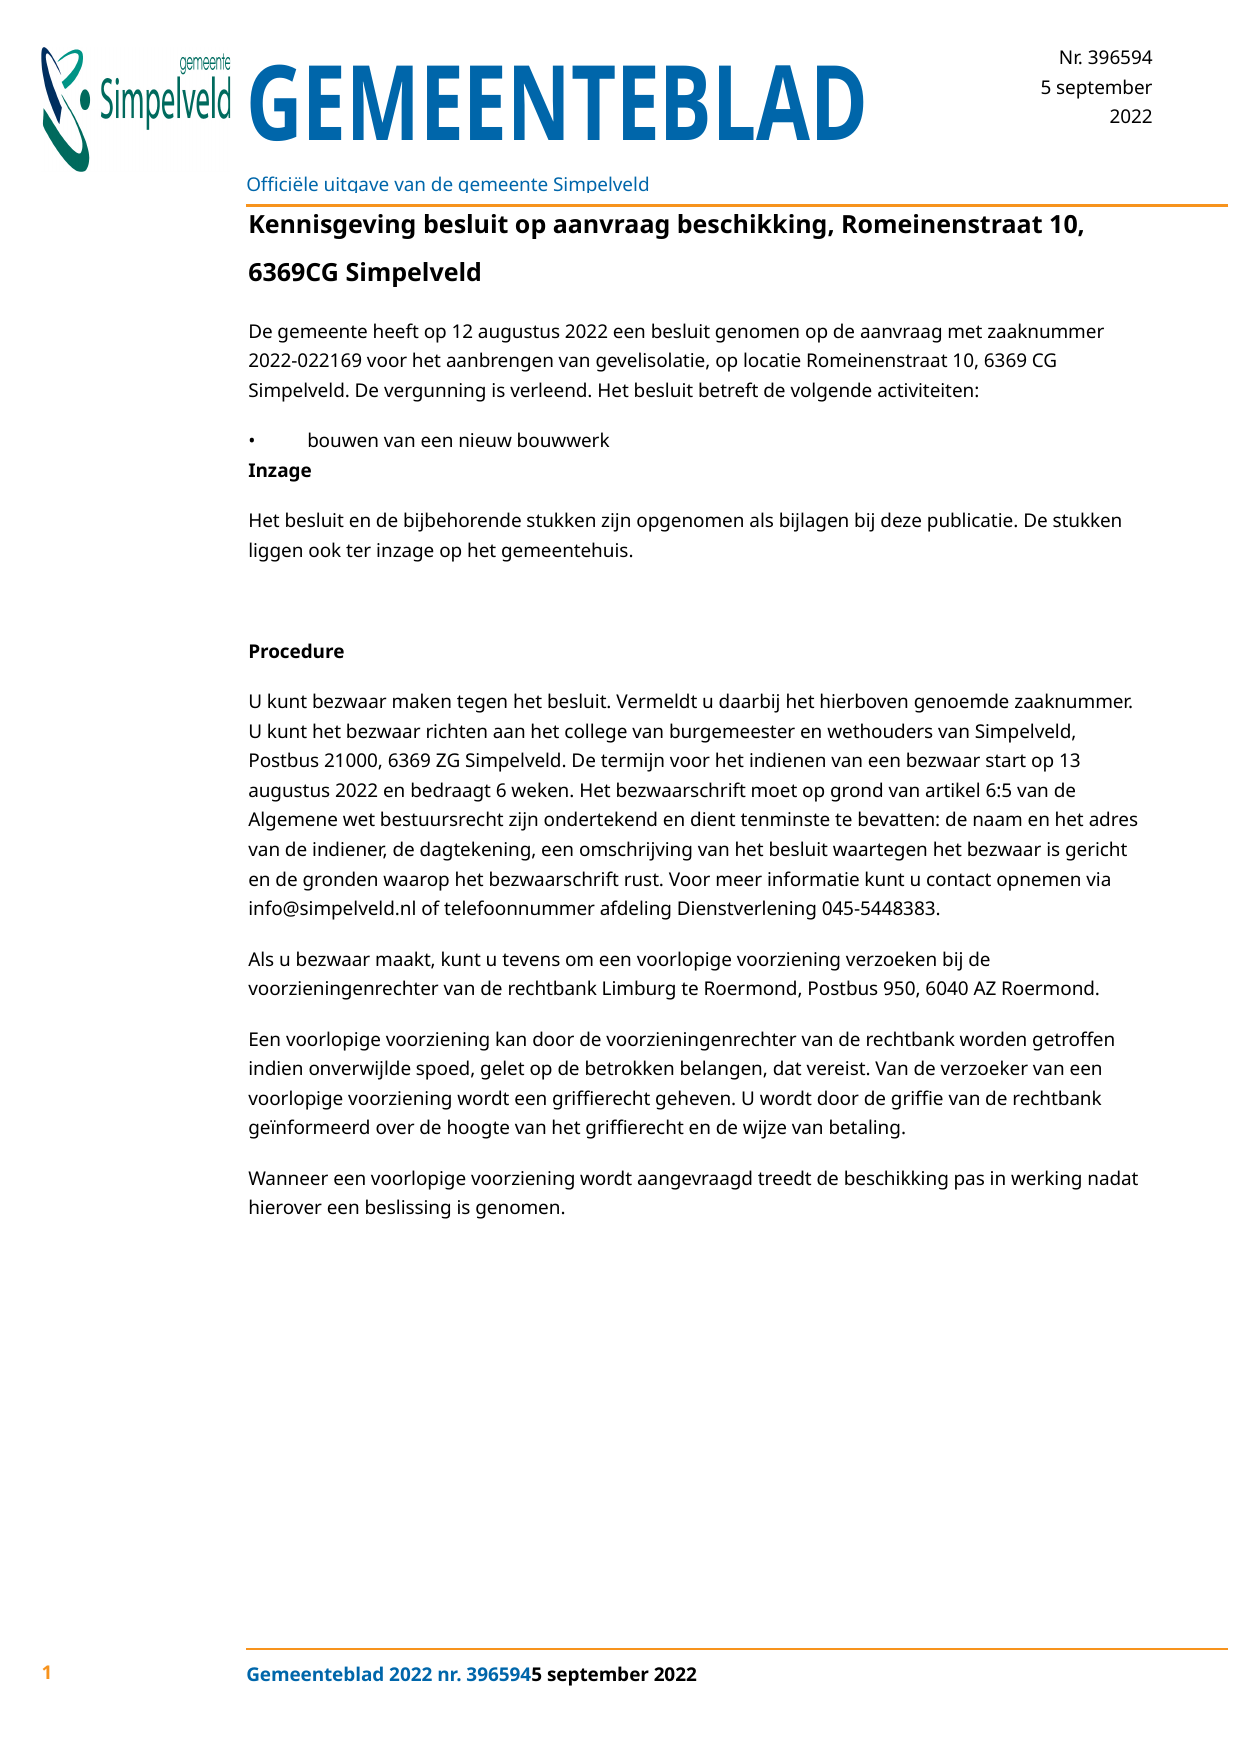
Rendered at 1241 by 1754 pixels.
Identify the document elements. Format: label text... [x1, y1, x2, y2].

text Kennisgeving besluit op aanvraag beschikking, Romeinenstraat 10, 6369CG Simpelveld [248, 207, 1152, 288]
text Het besluit en de bijbehorende stukken zijn opgenomen als bijlagen bij deze publicatie. De stukken liggen ook ter inzage op het gemeentehuis. [248, 507, 1152, 563]
list bouwen van een nieuw bouwwerk [248, 427, 1152, 453]
text Als u bezwaar maakt, kunt u tevens om een voorlopige voorziening verzoeken bij de voorzieningenrechter van de rechtbank Limburg te Roermond, Postbus 950, 6040 AZ Roermond. [248, 946, 1152, 1001]
text Wanneer een voorlopige voorziening wordt aangevraagd treedt de beschikking pas in werking nadat hierover een beslissing is genomen. [248, 1165, 1152, 1220]
text De gemeente heeft op 12 augustus 2022 een besluit genomen op de aanvraag met zaaknummer 2022-022169 voor het aanbrengen van gevelisolatie, op locatie Romeinenstraat 10, 6369 CG Simpelveld. De vergunning is verleend. Het besluit betreft de volgende activiteiten: [248, 318, 1152, 403]
picture [41, 47, 231, 172]
text U kunt bezwaar maken tegen het besluit. Vermeldt u daarbij het hierboven genoemde zaaknummer. U kunt het bezwaar richten aan het college van burgemeester en wethouders van Simpelveld, Postbus 21000, 6369 ZG Simpelveld. De termijn voor het indienen van een bezwaar start op 13 augustus 2022 en bedraagt 6 weken. Het bezwaarschrift moet op grond van artikel 6:5 van de Algemene wet bestuursrecht zijn ondertekend en dient tenminste te bevatten: de naam en het adres van de indiener, de dagtekening, een omschrijving van het besluit waartegen het bezwaar is gericht en de gronden waarop het bezwaarschrift rust. Voor meer informatie kunt u contact opnemen via info@simpelveld.nl of telefoonnummer afdeling Dienstverlening 045-5448383. [248, 688, 1152, 921]
text Procedure [248, 638, 1152, 664]
text Een voorlopige voorziening kan door de voorzieningenrechter van de rechtbank worden getroffen indien onverwijlde spoed, gelet op de betrokken belangen, dat vereist. Van de verzoeker van een voorlopige voorziening wordt een griffierecht geheven. U wordt door de griffie van de rechtbank geïnformeerd over de hoogte van het griffierecht en de wijze van betaling. [248, 1026, 1152, 1140]
text Inzage [248, 457, 1152, 483]
